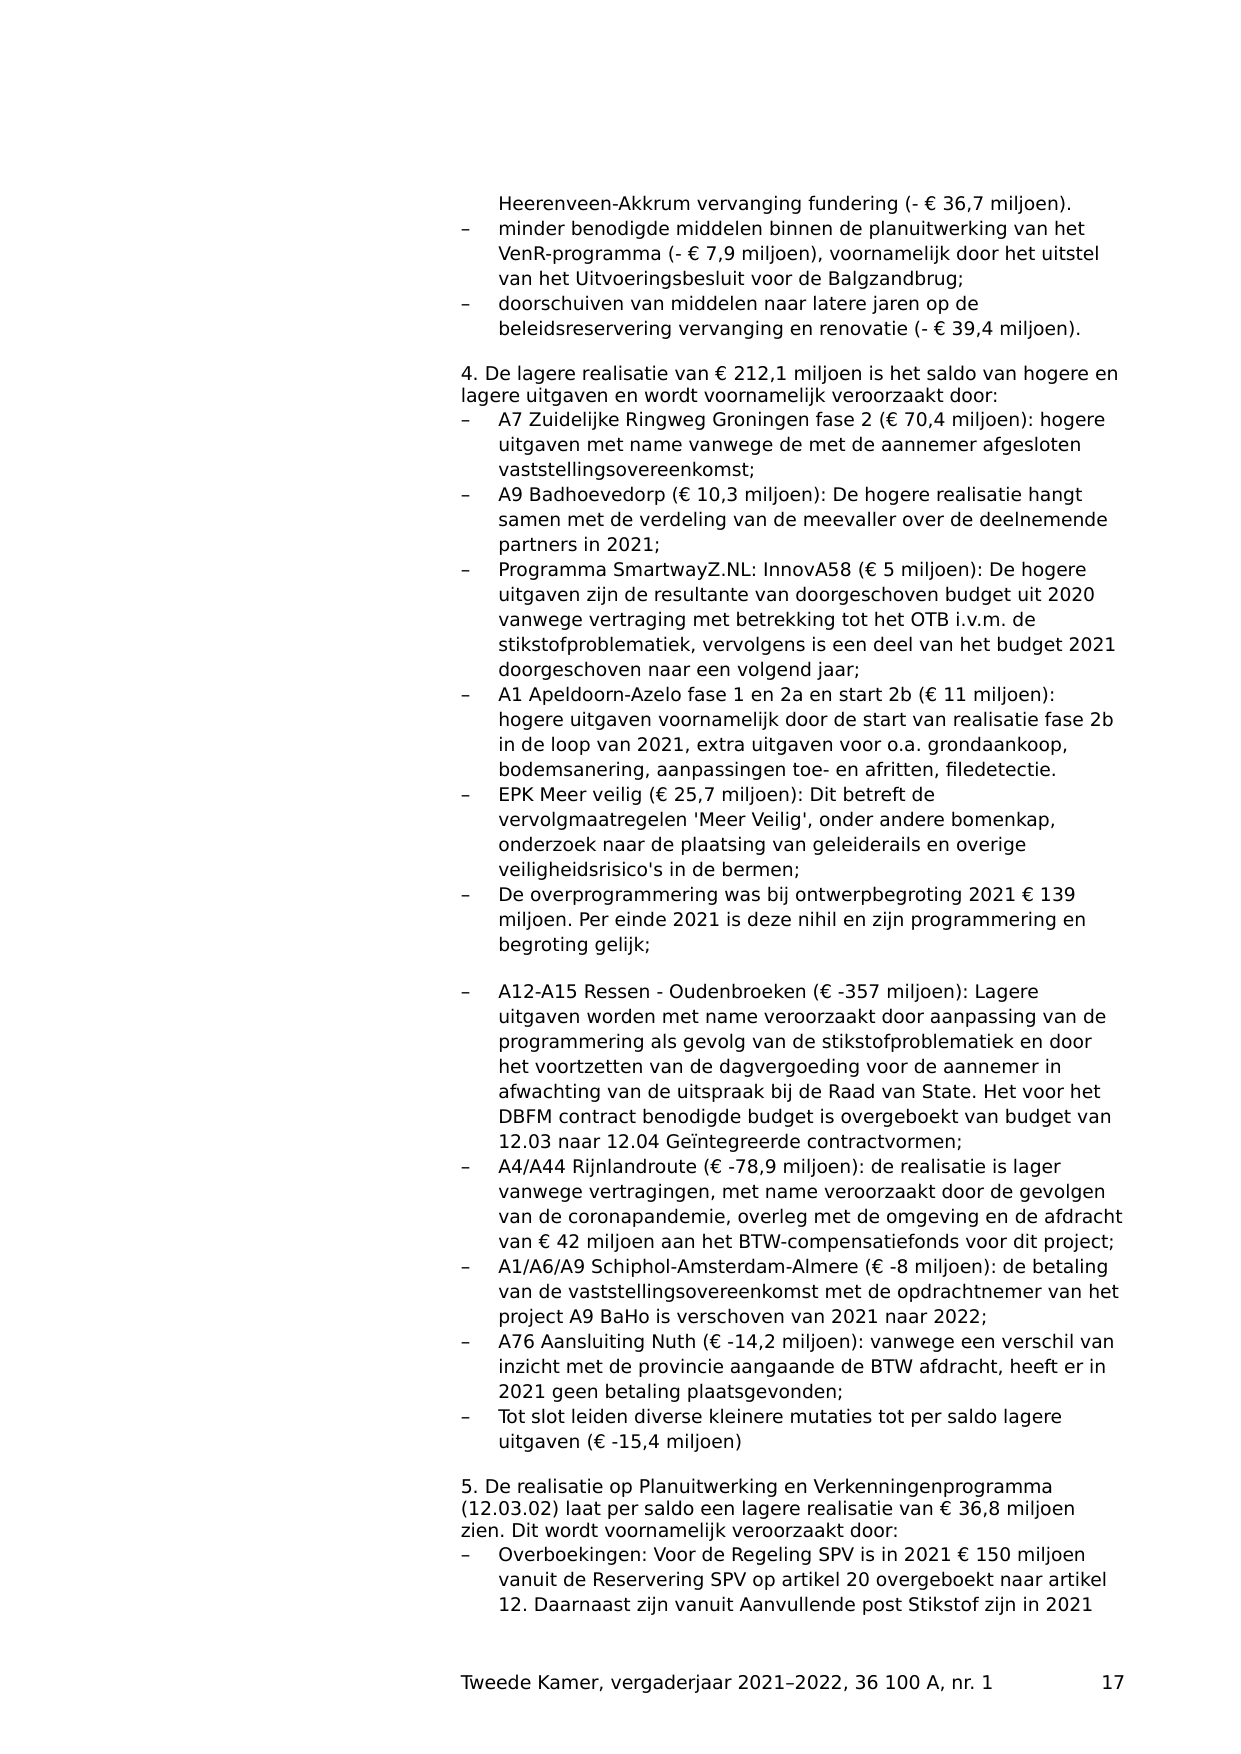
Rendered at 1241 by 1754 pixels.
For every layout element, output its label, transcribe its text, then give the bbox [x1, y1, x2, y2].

list A76 Aansluiting Nuth (€ -14,2 miljoen): vanwege een verschil van inzicht met de provincie aangaande de BTW afdracht, heeft er in 2021 geen betaling plaatsgevonden; [461, 1329, 1125, 1404]
text 5. De realisatie op Planuitwerking en Verkenningenprogramma (12.03.02) laat per saldo een lagere realisatie van € 36,8 miljoen zien. Dit wordt voornamelijk veroorzaakt door: [461, 1476, 1125, 1542]
list Overboekingen: Voor de Regeling SPV is in 2021 € 150 miljoen vanuit de Reservering SPV op artikel 20 overgeboekt naar artikel 12. Daarnaast zijn vanuit Aanvullende post Stikstof zijn in 2021 [461, 1542, 1125, 1617]
list Tot slot leiden diverse kleinere mutaties tot per saldo lagere uitgaven (€ -15,4 miljoen) [461, 1404, 1125, 1454]
list doorschuiven van middelen naar latere jaren op de beleidsreservering vervanging en renovatie (- € 39,4 miljoen). [461, 291, 1125, 341]
list Heerenveen-Akkrum vervanging fundering (- € 36,7 miljoen). [461, 191, 1125, 216]
text 4. De lagere realisatie van € 212,1 miljoen is het saldo van hogere en lagere uitgaven en wordt voornamelijk veroorzaakt door: [461, 363, 1125, 407]
list A12-A15 Ressen - Oudenbroeken (€ -357 miljoen): Lagere uitgaven worden met name veroorzaakt door aanpassing van de programmering als gevolg van de stikstofproblematiek en door het voortzetten van de dagvergoeding voor de aannemer in afwachting van de uitspraak bij de Raad van State. Het voor het DBFM contract benodigde budget is overgeboekt van budget van 12.03 naar 12.04 Geïntegreerde contractvormen; [461, 979, 1125, 1154]
list A7 Zuidelijke Ringweg Groningen fase 2 (€ 70,4 miljoen): hogere uitgaven met name vanwege de met de aannemer afgesloten vaststellingsovereenkomst; [461, 407, 1125, 482]
list EPK Meer veilig (€ 25,7 miljoen): Dit betreft de vervolgmaatregelen 'Meer Veilig', onder andere bomenkap, onderzoek naar de plaatsing van geleiderails en overige veiligheidsrisico's in de bermen; [461, 782, 1125, 882]
list A4/A44 Rijnlandroute (€ -78,9 miljoen): de realisatie is lager vanwege vertragingen, met name veroorzaakt door de gevolgen van de coronapandemie, overleg met de omgeving en de afdracht van € 42 miljoen aan het BTW-compensatiefonds voor dit project; [461, 1154, 1125, 1254]
list minder benodigde middelen binnen de planuitwerking van het VenR-programma (- € 7,9 miljoen), voornamelijk door het uitstel van het Uitvoeringsbesluit voor de Balgzandbrug; [461, 216, 1125, 291]
list Programma SmartwayZ.NL: InnovA58 (€ 5 miljoen): De hogere uitgaven zijn de resultante van doorgeschoven budget uit 2020 vanwege vertraging met betrekking tot het OTB i.v.m. de stikstofproblematiek, vervolgens is een deel van het budget 2021 doorgeschoven naar een volgend jaar; [461, 557, 1125, 682]
list A9 Badhoevedorp (€ 10,3 miljoen): De hogere realisatie hangt samen met de verdeling van de meevaller over de deelnemende partners in 2021; [461, 482, 1125, 557]
list A1 Apeldoorn-Azelo fase 1 en 2a en start 2b (€ 11 miljoen): hogere uitgaven voornamelijk door de start van realisatie fase 2b in de loop van 2021, extra uitgaven voor o.a. grondaankoop, bodemsanering, aanpassingen toe- en afritten, filedetectie. [461, 682, 1125, 782]
list A1/A6/A9 Schiphol-Amsterdam-Almere (€ -8 miljoen): de betaling van de vaststellingsovereenkomst met de opdrachtnemer van het project A9 BaHo is verschoven van 2021 naar 2022; [461, 1254, 1125, 1329]
list De overprogrammering was bij ontwerpbegroting 2021 € 139 miljoen. Per einde 2021 is deze nihil en zijn programmering en begroting gelijk; [461, 882, 1125, 957]
